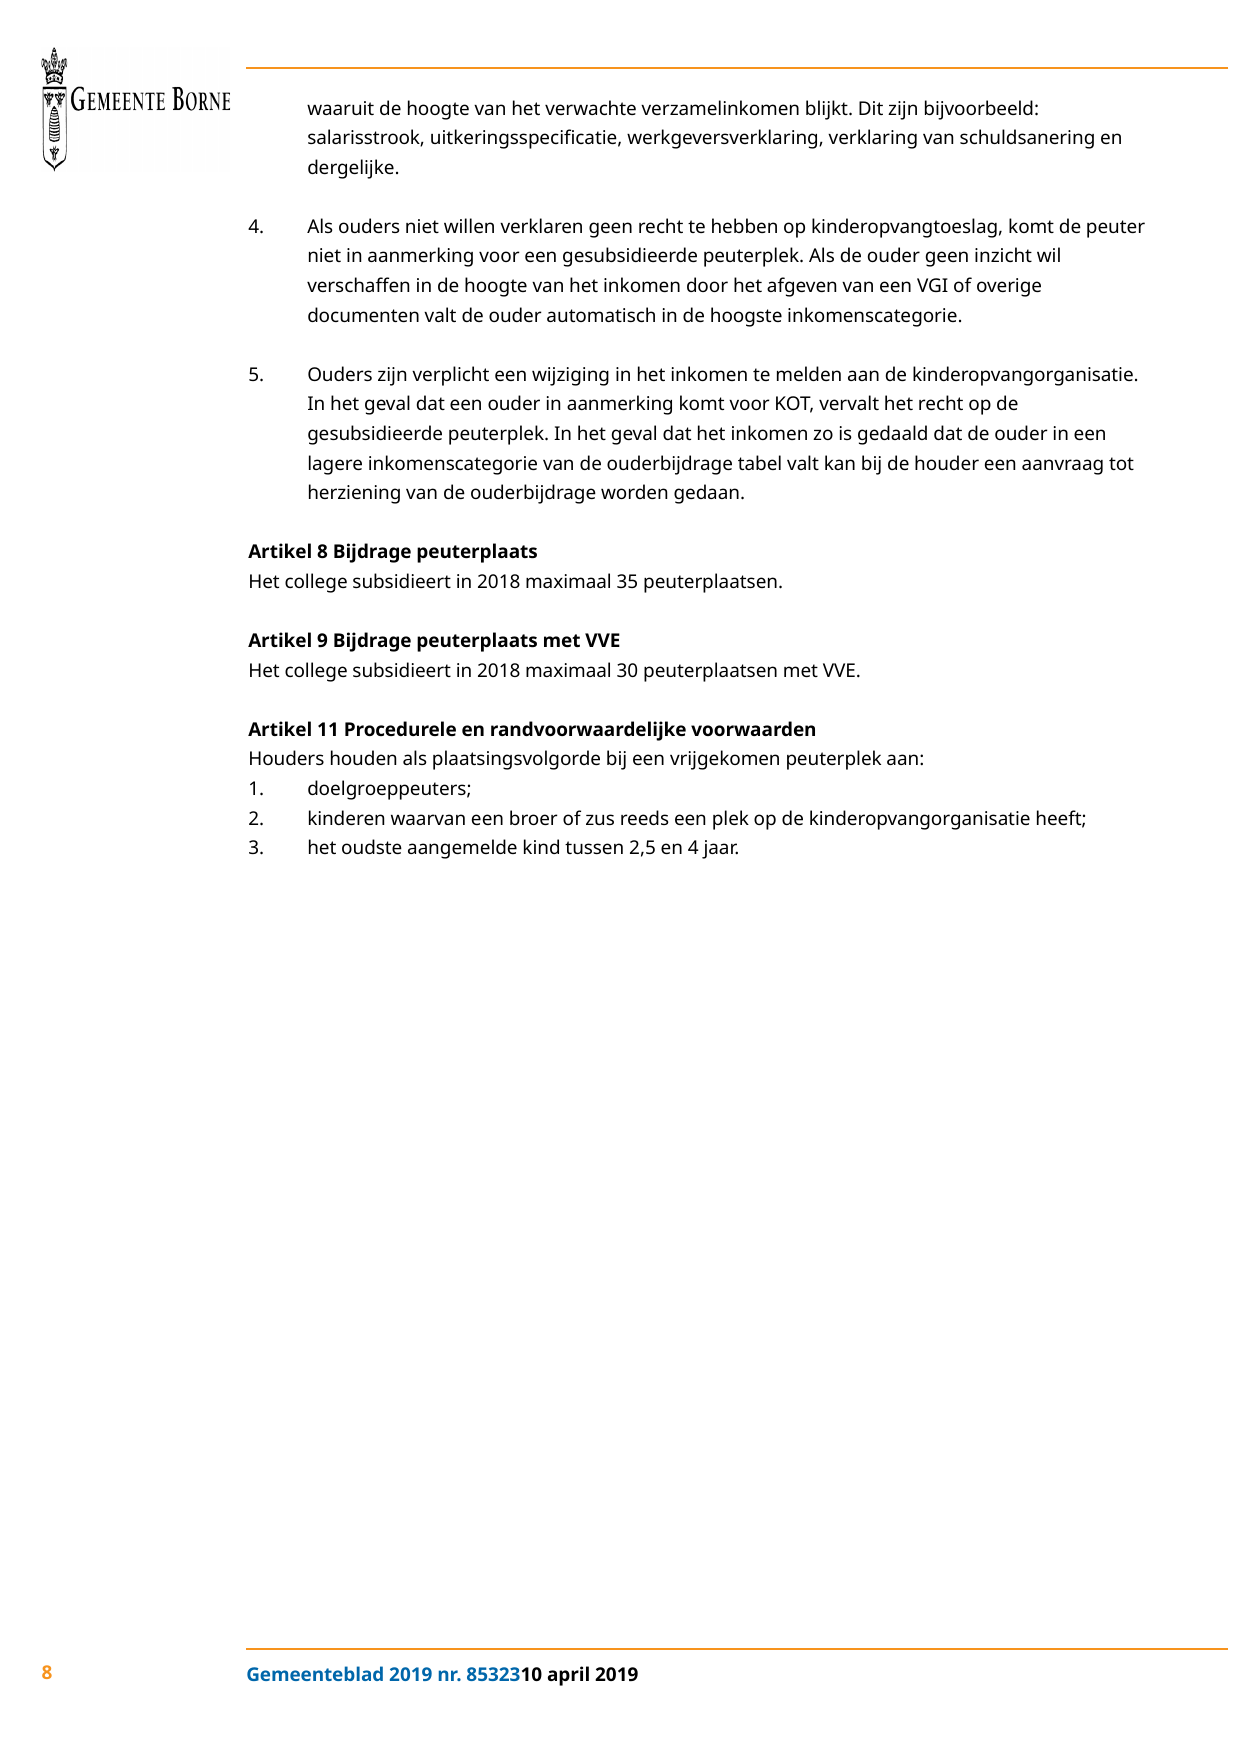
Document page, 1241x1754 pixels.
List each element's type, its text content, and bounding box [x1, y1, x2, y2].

list waaruit de hoogte van het verwachte verzamelinkomen blijkt. Dit zijn bijvoorbeeld: salarisstrook, uitkeringsspecificatie, werkgeversverklaring, verklaring van schuldsanering en dergelijke. [248, 95, 1152, 180]
text Artikel 9 Bijdrage peuterplaats met VVE [248, 627, 1152, 653]
text Artikel 11 Procedurele en randvoorwaardelijke voorwaarden [248, 716, 1152, 742]
text Houders houden als plaatsingsvolgorde bij een vrijgekomen peuterplek aan: [248, 746, 1152, 771]
text Het college subsidieert in 2018 maximaal 30 peuterplaatsen met VVE. [248, 657, 1152, 683]
list kinderen waarvan een broer of zus reeds een plek op de kinderopvangorganisatie heeft; [248, 805, 1152, 831]
text Artikel 8 Bijdrage peuterplaats [248, 538, 1152, 564]
list het oudste aangemelde kind tussen 2,5 en 4 jaar. [248, 834, 1152, 860]
picture [41, 47, 231, 172]
text Het college subsidieert in 2018 maximaal 35 peuterplaatsen. [248, 568, 1152, 594]
list doelgroeppeuters; [248, 775, 1152, 801]
list Als ouders niet willen verklaren geen recht te hebben op kinderopvangtoeslag, komt de peuter niet in aanmerking voor een gesubsidieerde peuterplek. Als de ouder geen inzicht wil verschaffen in de hoogte van het inkomen door het afgeven van een VGI of overige documenten valt de ouder automatisch in de hoogste inkomenscategorie. [248, 213, 1152, 328]
list Ouders zijn verplicht een wijziging in het inkomen te melden aan de kinderopvangorganisatie. In het geval dat een ouder in aanmerking komt voor KOT, vervalt het recht op de gesubsidieerde peuterplek. In het geval dat het inkomen zo is gedaald dat de ouder in een lagere inkomenscategorie van de ouderbijdrage tabel valt kan bij de houder een aanvraag tot herziening van de ouderbijdrage worden gedaan. [248, 361, 1152, 505]
